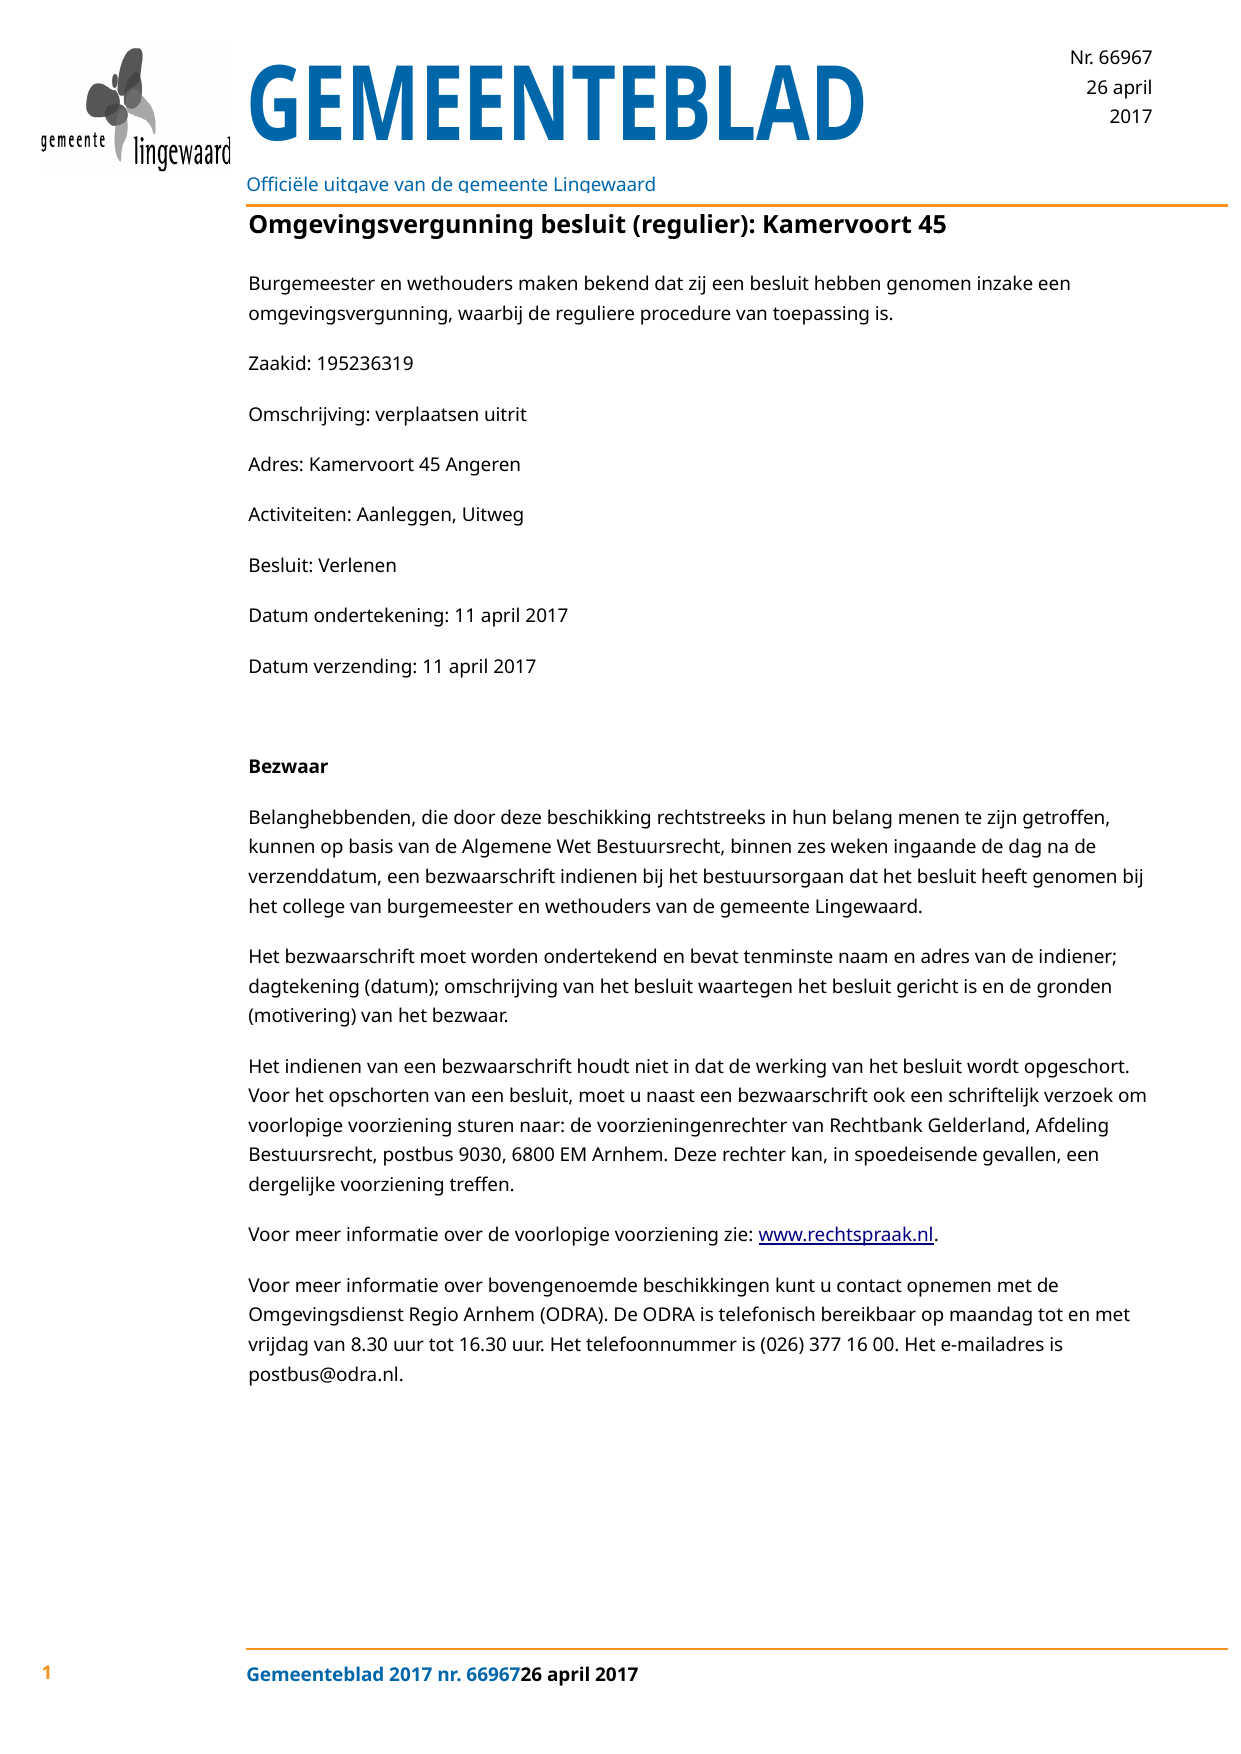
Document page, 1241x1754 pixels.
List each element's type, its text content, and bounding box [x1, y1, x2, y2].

picture [41, 47, 231, 172]
text Bezwaar [248, 754, 1152, 779]
text Omschrijving: verplaatsen uitrit [248, 401, 1152, 426]
text Burgemeester en wethouders maken bekend dat zij een besluit hebben genomen inzake een omgevingsvergunning, waarbij de reguliere procedure van toepassing is. [248, 270, 1152, 326]
text Omgevingsvergunning besluit (regulier): Kamervoort 45 [248, 207, 1152, 241]
text Voor meer informatie over de voorlopige voorziening zie: www.rechtspraak.nl. [248, 1222, 1152, 1247]
text Zaakid: 195236319 [248, 350, 1152, 376]
text Het indienen van een bezwaarschrift houdt niet in dat de werking van het besluit wordt opgeschort. Voor het opschorten van een besluit, moet u naast een bezwaarschrift ook een schriftelijk verzoek om voorlopige voorziening sturen naar: de voorzieningenrechter van Rechtbank Gelderland, Afdeling Bestuursrecht, postbus 9030, 6800 EM Arnhem. Deze rechter kan, in spoedeisende gevallen, een dergelijke voorziening treffen. [248, 1053, 1152, 1197]
text Voor meer informatie over bovengenoemde beschikkingen kunt u contact opnemen met de Omgevingsdienst Regio Arnhem (ODRA). De ODRA is telefonisch bereikbaar op maandag tot en met vrijdag van 8.30 uur tot 16.30 uur. Het telefoonnummer is (026) 377 16 00. Het e-mailadres is postbus@odra.nl. [248, 1272, 1152, 1386]
text Datum ondertekening: 11 april 2017 [248, 602, 1152, 628]
text Het bezwaarschrift moet worden ondertekend en bevat tenminste naam en adres van de indiener; dagtekening (datum); omschrijving van het besluit waartegen het besluit gericht is en de gronden (motivering) van het bezwaar. [248, 943, 1152, 1028]
text Activiteiten: Aanleggen, Uitweg [248, 502, 1152, 527]
text Besluit: Verlenen [248, 552, 1152, 578]
text Adres: Kamervoort 45 Angeren [248, 451, 1152, 477]
text Belanghebbenden, die door deze beschikking rechtstreeks in hun belang menen te zijn getroffen, kunnen op basis van de Algemene Wet Bestuursrecht, binnen zes weken ingaande de dag na de verzenddatum, een bezwaarschrift indienen bij het bestuursorgaan dat het besluit heeft genomen bij het college van burgemeester en wethouders van de gemeente Lingewaard. [248, 804, 1152, 918]
text Datum verzending: 11 april 2017 [248, 653, 1152, 678]
